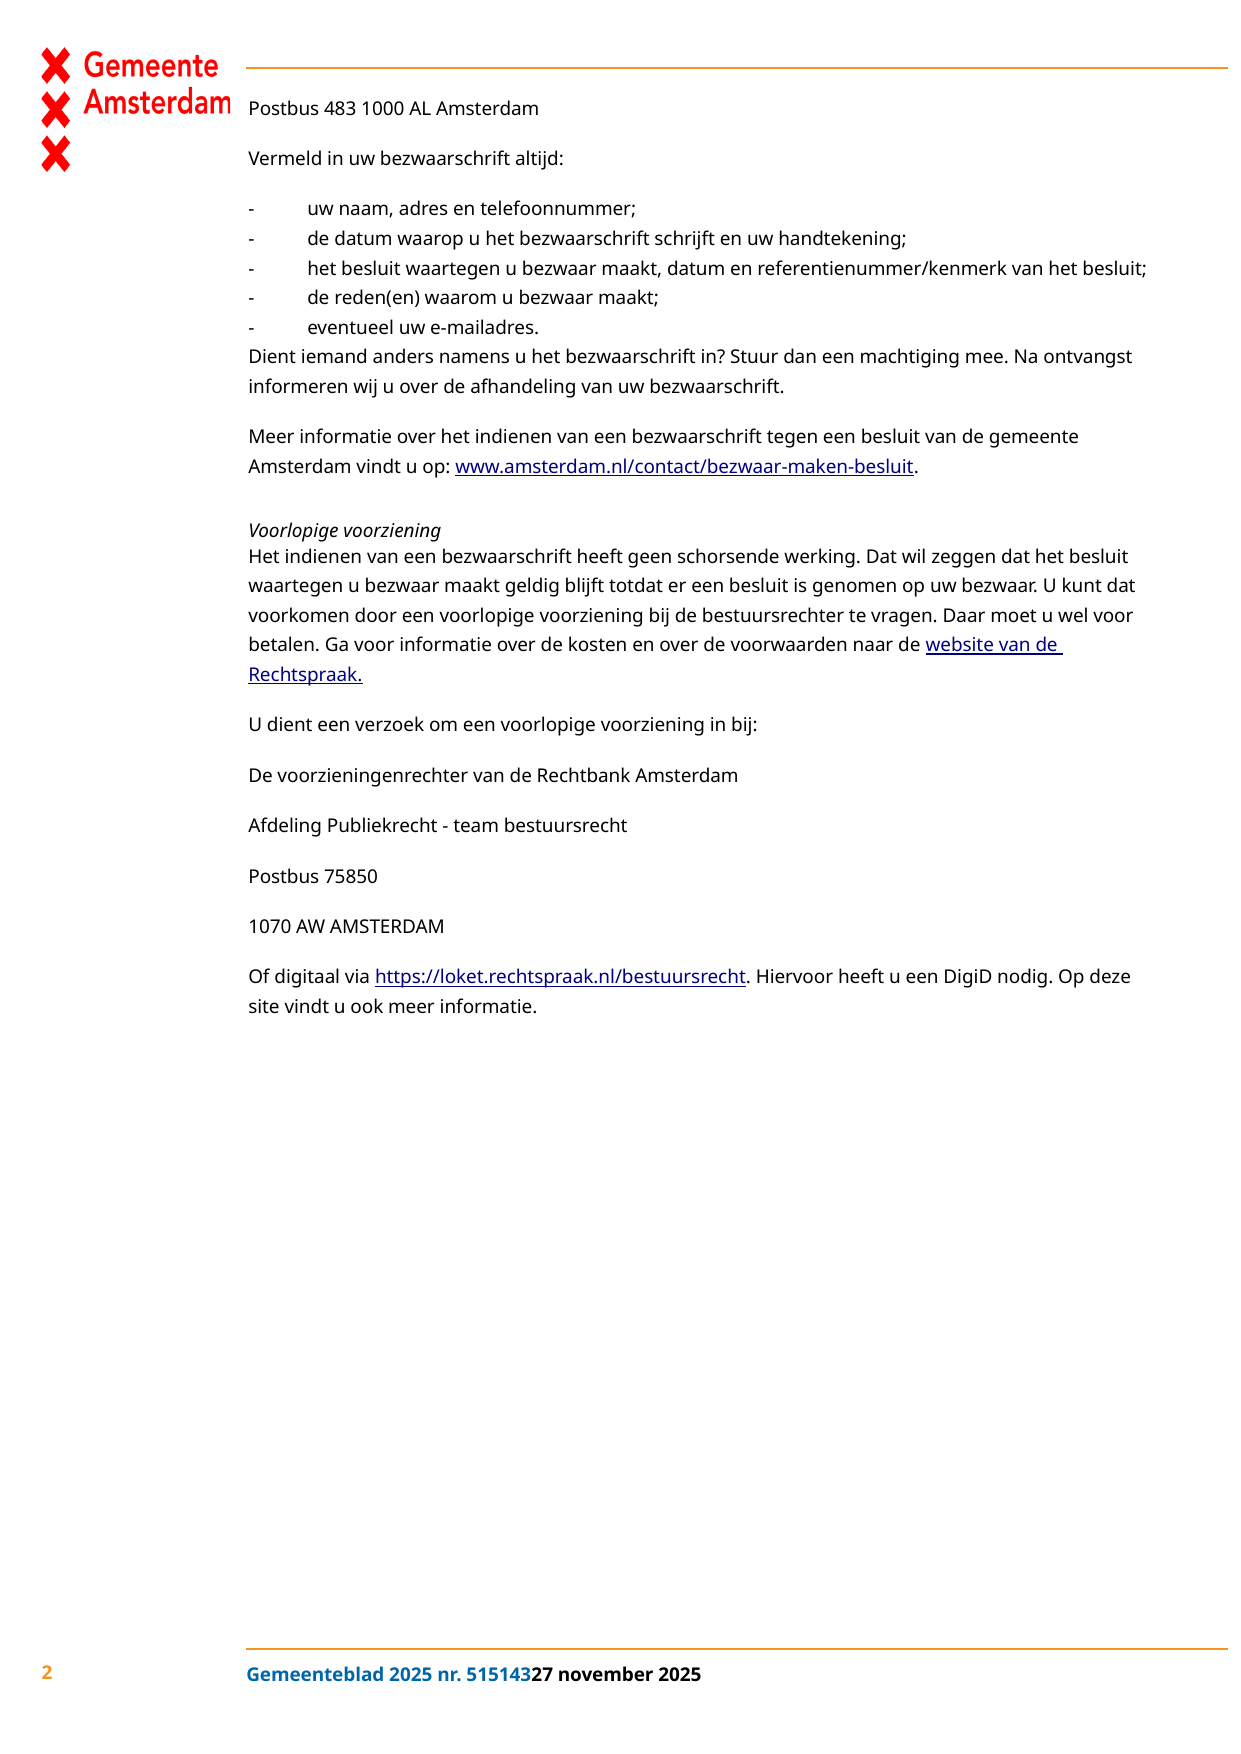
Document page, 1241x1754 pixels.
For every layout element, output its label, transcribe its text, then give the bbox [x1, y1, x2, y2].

list het besluit waartegen u bezwaar maakt, datum en referentienummer/kenmerk van het besluit; [248, 255, 1152, 281]
text Voorlopige voorziening [248, 517, 1152, 543]
text Meer informatie over het indienen van een bezwaarschrift tegen een besluit van de gemeente Amsterdam vindt u op: www.amsterdam.nl/contact/bezwaar-maken-besluit. [248, 423, 1152, 479]
text Het indienen van een bezwaarschrift heeft geen schorsende werking. Dat wil zeggen dat het besluit waartegen u bezwaar maakt geldig blijft totdat er een besluit is genomen op uw bezwaar. U kunt dat voorkomen door een voorlopige voorziening bij de bestuursrechter te vragen. Daar moet u wel voor betalen. Ga voor informatie over de kosten en over de voorwaarden naar de website van de Rechtspraak. [248, 543, 1152, 687]
list uw naam, adres en telefoonnummer; [248, 196, 1152, 221]
text U dient een verzoek om een voorlopige voorziening in bij: [248, 712, 1152, 737]
picture [41, 47, 231, 172]
text Of digitaal via https://loket.rechtspraak.nl/bestuursrecht. Hiervoor heeft u een DigiD nodig. Op deze site vindt u ook meer informatie. [248, 964, 1152, 1019]
list de datum waarop u het bezwaarschrift schrijft en uw handtekening; [248, 225, 1152, 251]
text Postbus 483 1000 AL Amsterdam [248, 95, 1152, 121]
text De voorzieningenrechter van de Rechtbank Amsterdam [248, 762, 1152, 788]
list eventueel uw e-mailadres. [248, 314, 1152, 340]
text Vermeld in uw bezwaarschrift altijd: [248, 145, 1152, 171]
list de reden(en) waarom u bezwaar maakt; [248, 284, 1152, 310]
text 1070 AW AMSTERDAM [248, 913, 1152, 939]
text Afdeling Publiekrecht - team bestuursrecht [248, 812, 1152, 838]
text Dient iemand anders namens u het bezwaarschrift in? Stuur dan een machtiging mee. Na ontvangst informeren wij u over de afhandeling van uw bezwaarschrift. [248, 343, 1152, 399]
text Postbus 75850 [248, 863, 1152, 888]
